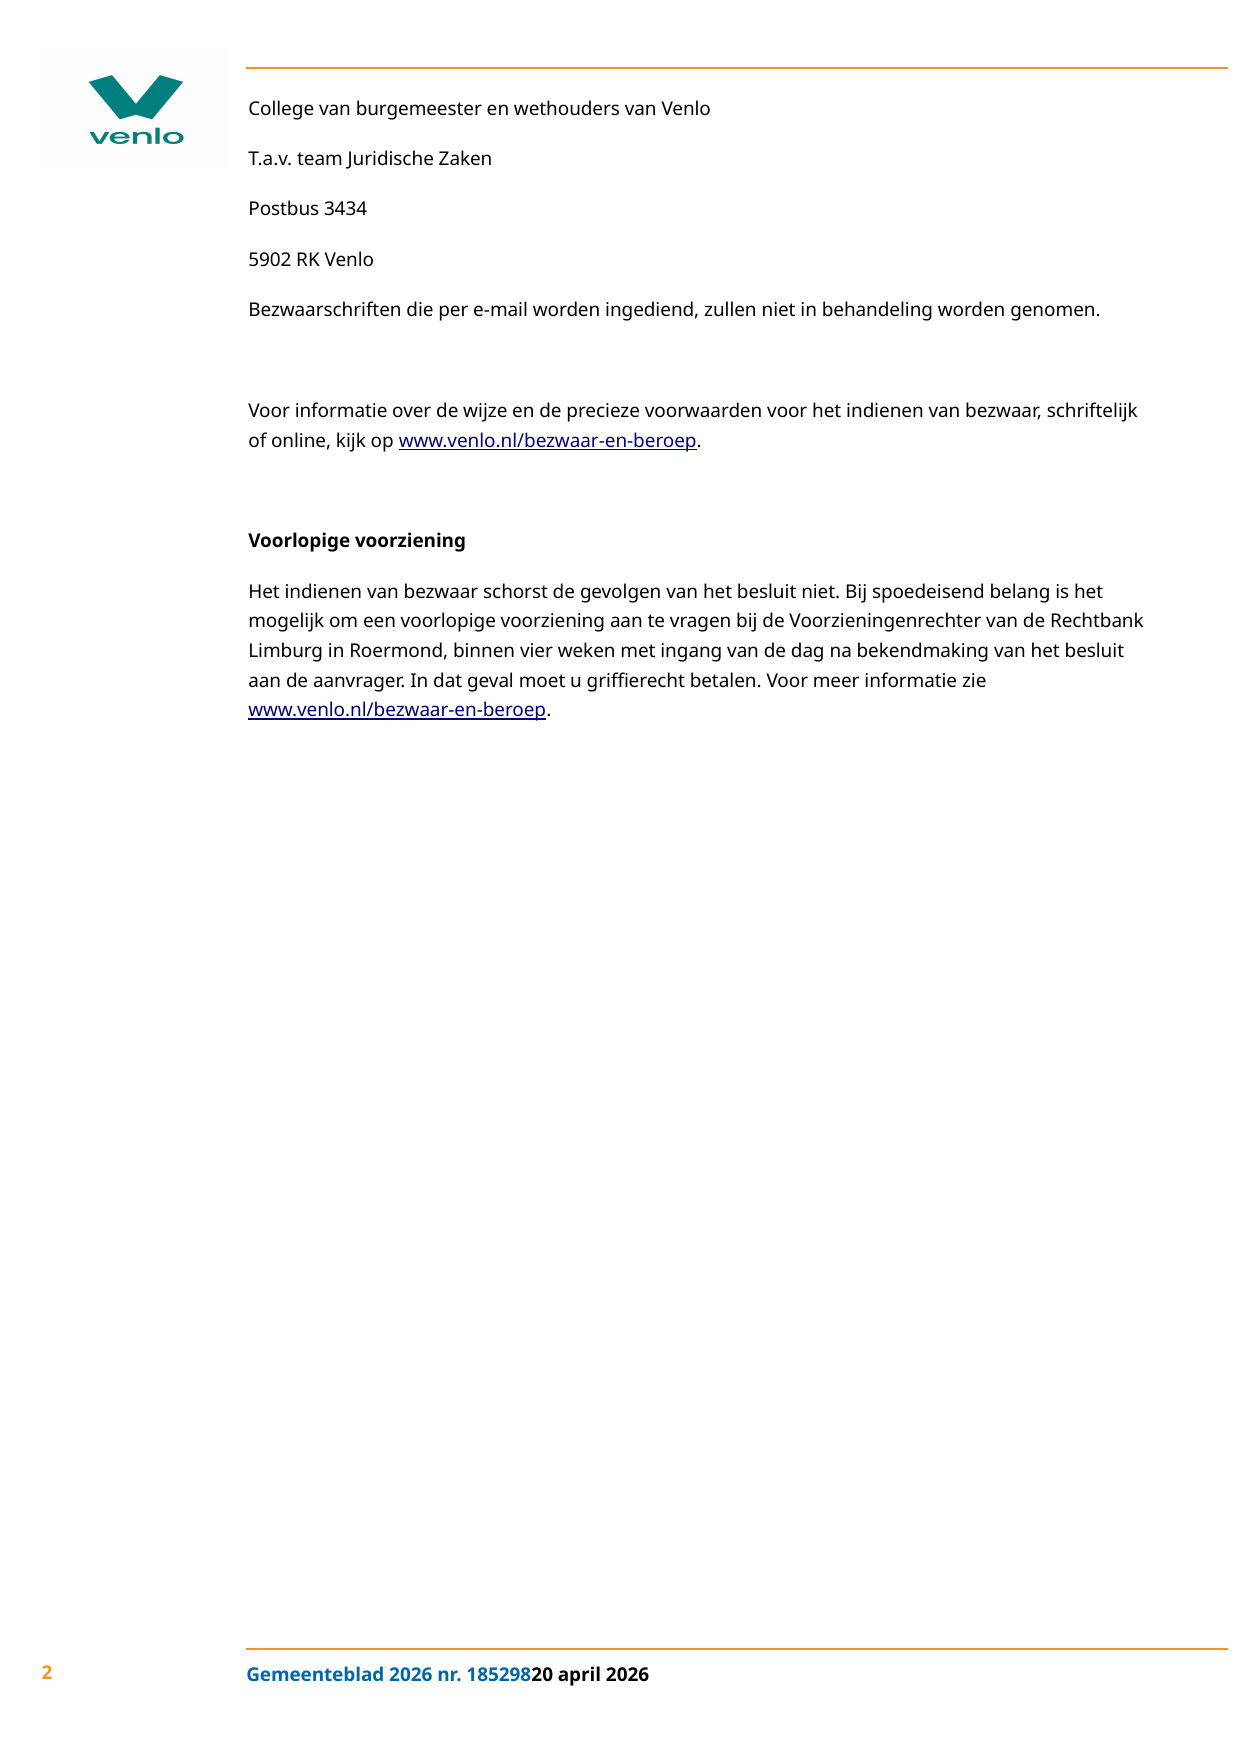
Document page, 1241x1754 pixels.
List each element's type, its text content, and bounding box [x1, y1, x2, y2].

text 5902 RK Venlo [248, 246, 1152, 272]
text College van burgemeester en wethouders van Venlo [248, 95, 1152, 121]
text Voorlopige voorziening [248, 528, 1152, 553]
text T.a.v. team Juridische Zaken [248, 145, 1152, 171]
text Het indienen van bezwaar schorst de gevolgen van het besluit niet. Bij spoedeisend belang is het mogelijk om een voorlopige voorziening aan te vragen bij de Voorzieningenrechter van de Rechtbank Limburg in Roermond, binnen vier weken met ingang van de dag na bekendmaking van het besluit aan de aanvrager. In dat geval moet u griffierecht betalen. Voor meer informatie zie www.venlo.nl/bezwaar-en-beroep. [248, 578, 1152, 722]
picture [41, 47, 231, 172]
text Bezwaarschriften die per e-mail worden ingediend, zullen niet in behandeling worden genomen. [248, 296, 1152, 322]
text Voor informatie over de wijze en de precieze voorwaarden voor het indienen van bezwaar, schriftelijk of online, kijk op www.venlo.nl/bezwaar-en-beroep. [248, 397, 1152, 453]
text Postbus 3434 [248, 196, 1152, 221]
